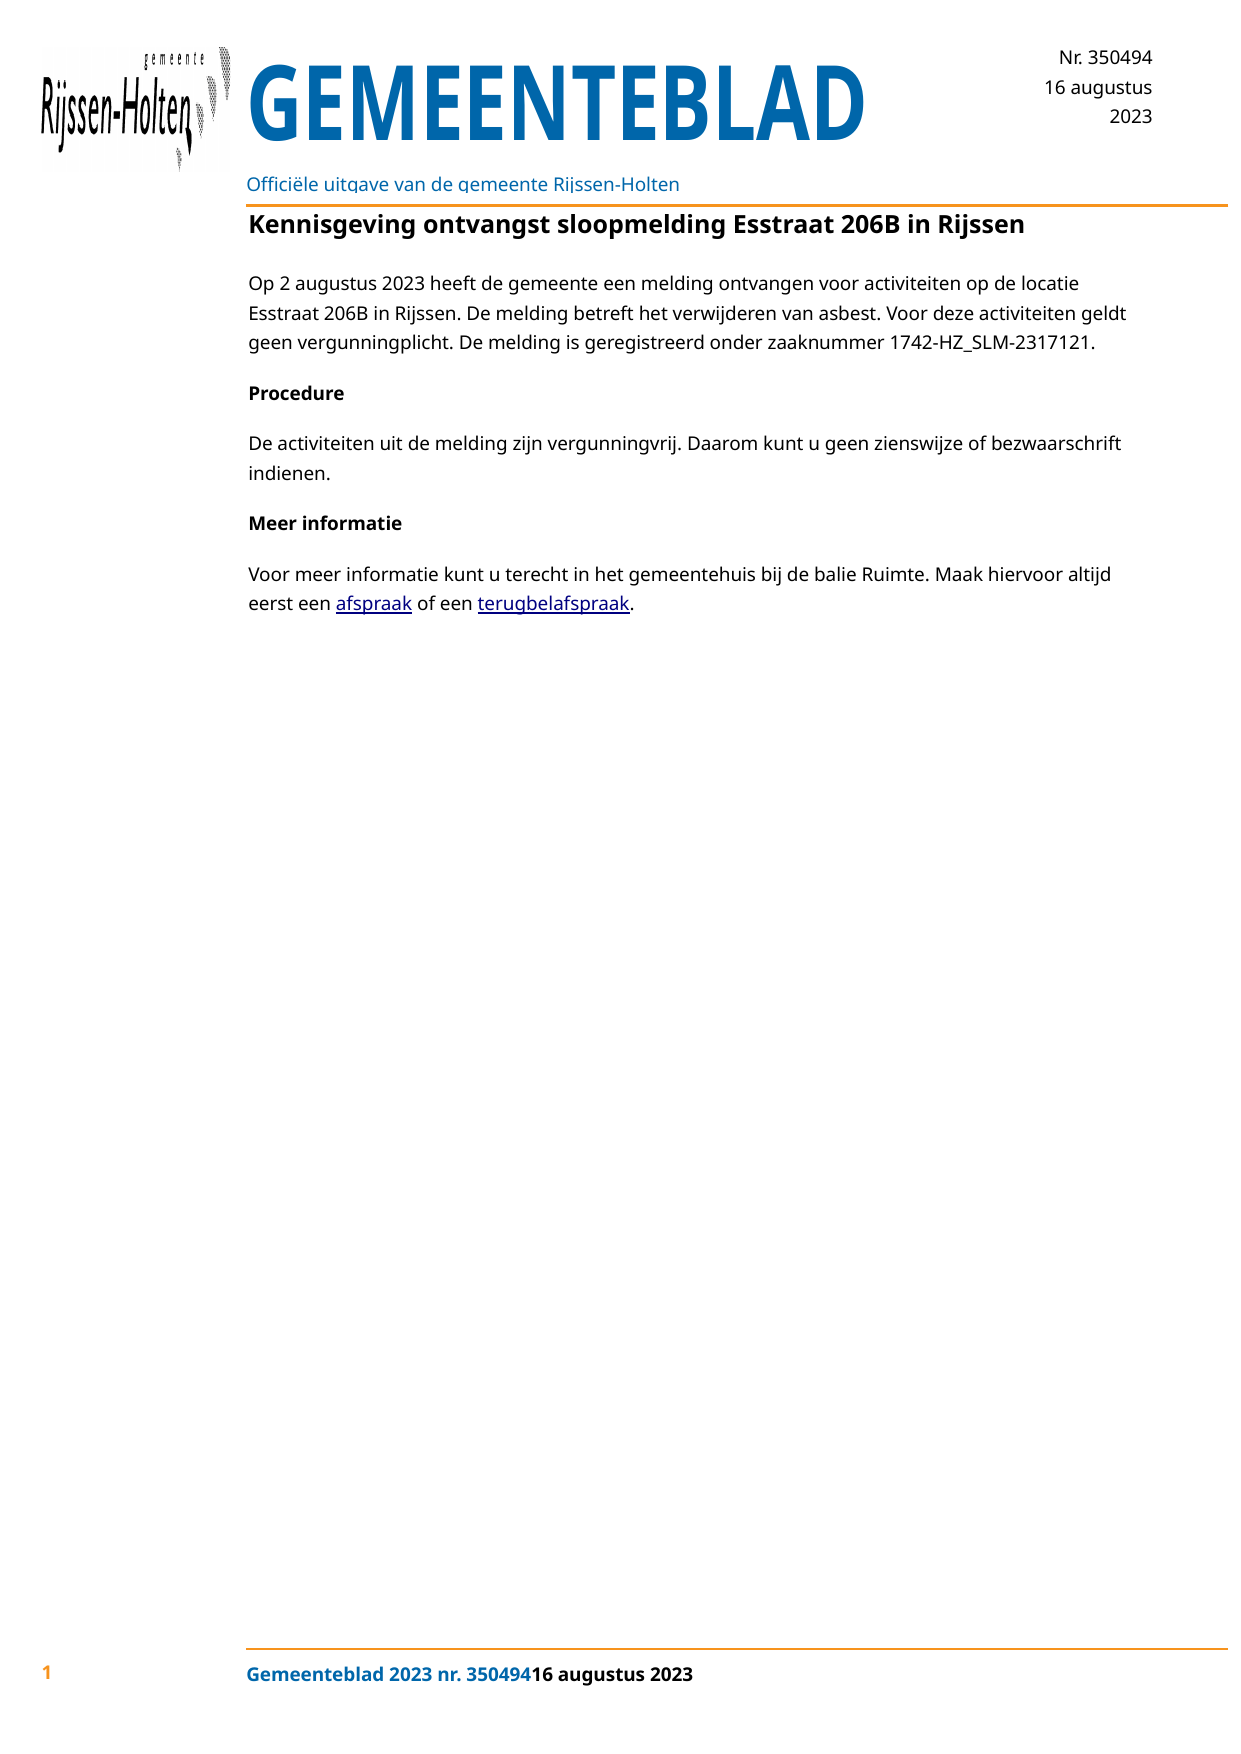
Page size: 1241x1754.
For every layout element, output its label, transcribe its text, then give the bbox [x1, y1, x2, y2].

text Procedure [248, 380, 1152, 406]
text Op 2 augustus 2023 heeft de gemeente een melding ontvangen voor activiteiten op de locatie Esstraat 206B in Rijssen. De melding betreft het verwijderen van asbest. Voor deze activiteiten geldt geen vergunningplicht. De melding is geregistreerd onder zaaknummer 1742-HZ_SLM-2317121. [248, 270, 1152, 355]
text Voor meer informatie kunt u terecht in het gemeentehuis bij de balie Ruimte. Maak hiervoor altijd eerst een afspraak of een terugbelafspraak. [248, 561, 1152, 616]
picture [41, 47, 231, 172]
text Meer informatie [248, 510, 1152, 536]
text Kennisgeving ontvangst sloopmelding Esstraat 206B in Rijssen [248, 207, 1152, 241]
text De activiteiten uit de melding zijn vergunningvrij. Daarom kunt u geen zienswijze of bezwaarschrift indienen. [248, 430, 1152, 486]
